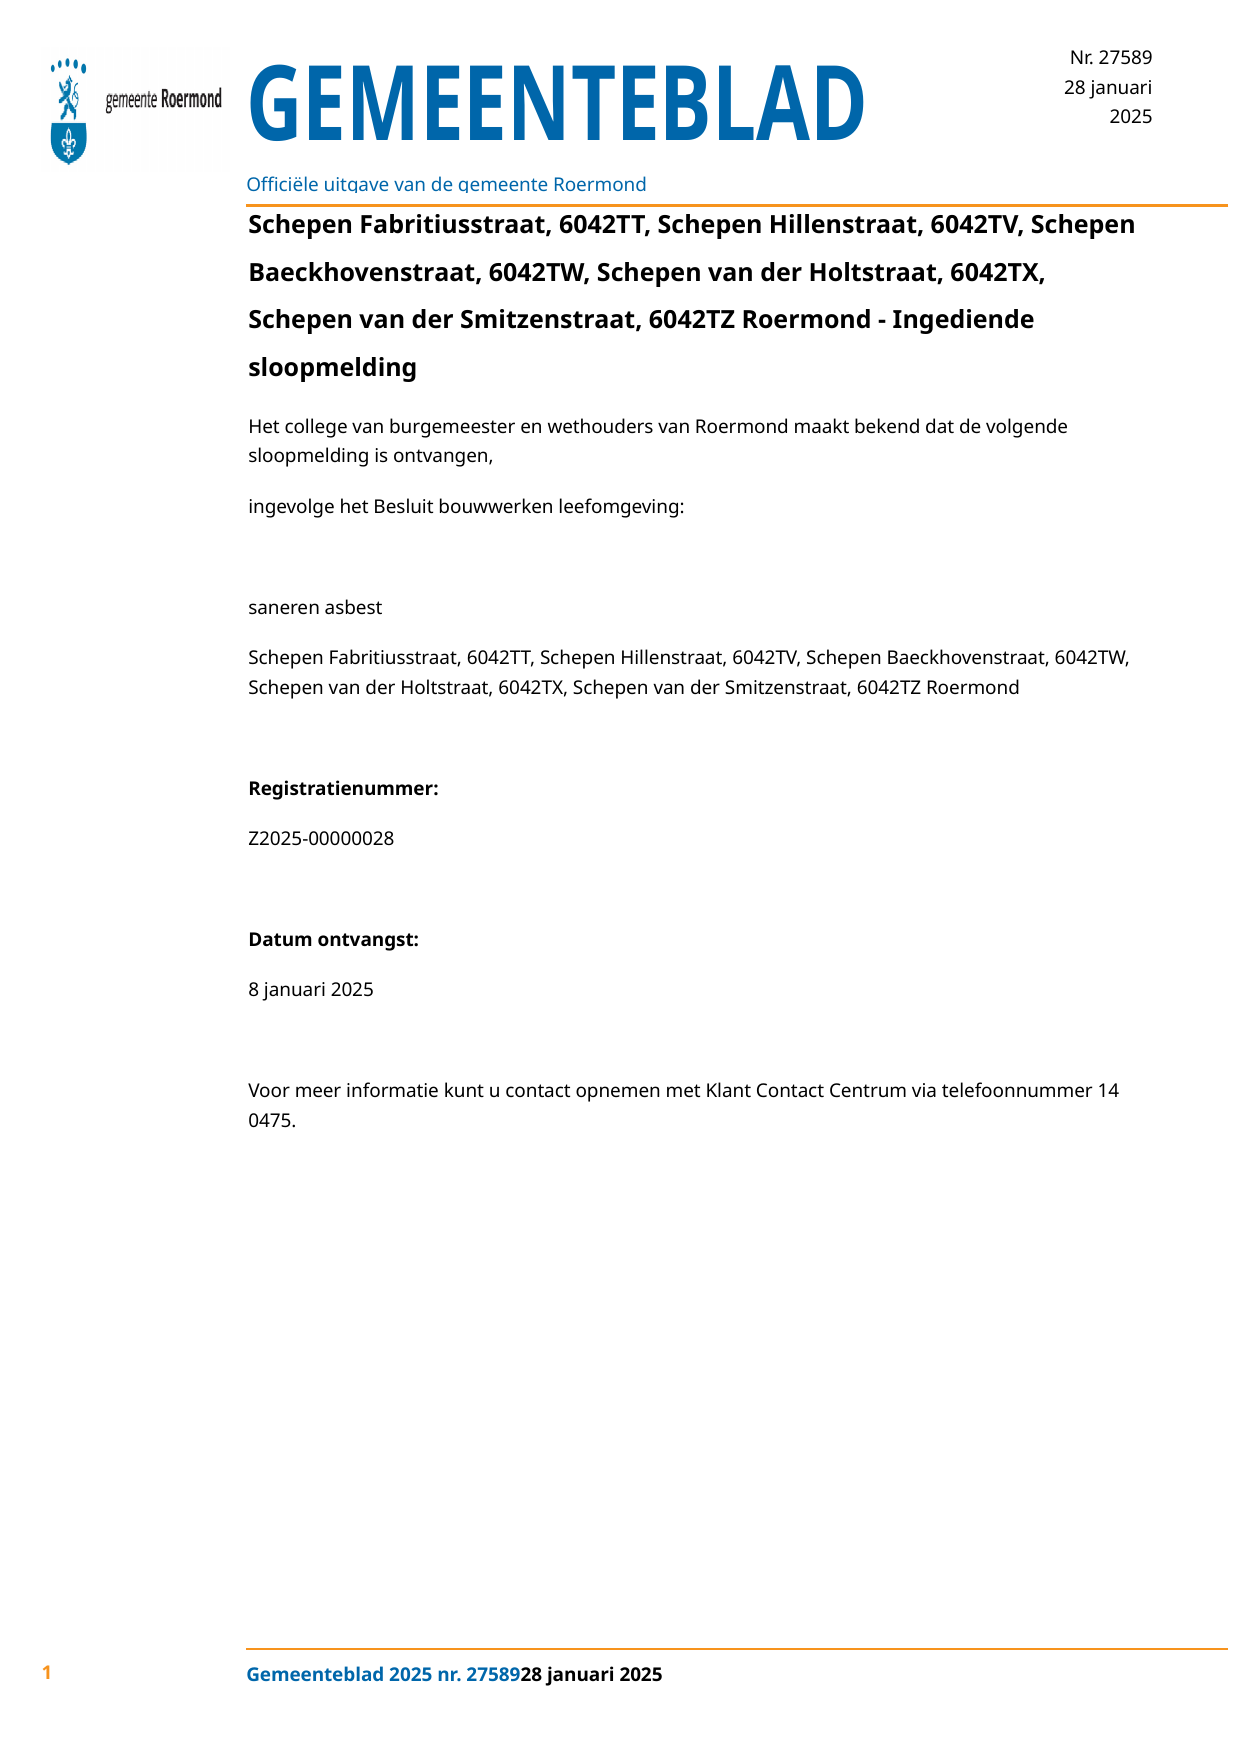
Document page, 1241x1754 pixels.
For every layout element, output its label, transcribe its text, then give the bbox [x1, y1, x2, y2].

text Voor meer informatie kunt u contact opnemen met Klant Contact Centrum via telefoonnummer 14 0475. [248, 1077, 1152, 1133]
text saneren asbest [248, 594, 1152, 620]
text Z2025-00000028 [248, 825, 1152, 851]
text Het college van burgemeester en wethouders van Roermond maakt bekend dat de volgende sloopmelding is ontvangen, [248, 413, 1152, 468]
text Datum ontvangst: [248, 926, 1152, 952]
text Registratienummer: [248, 775, 1152, 801]
text 8 januari 2025 [248, 976, 1152, 1002]
text ingevolge het Besluit bouwwerken leefomgeving: [248, 493, 1152, 519]
text Schepen Fabritiusstraat, 6042TT, Schepen Hillenstraat, 6042TV, Schepen Baeckhovenstraat, 6042TW, Schepen van der Holtstraat, 6042TX, Schepen van der Smitzenstraat, 6042TZ Roermond [248, 644, 1152, 700]
picture [41, 47, 231, 172]
text Schepen Fabritiusstraat, 6042TT, Schepen Hillenstraat, 6042TV, Schepen Baeckhovenstraat, 6042TW, Schepen van der Holtstraat, 6042TX, Schepen van der Smitzenstraat, 6042TZ Roermond - Ingediende sloopmelding [248, 207, 1152, 384]
